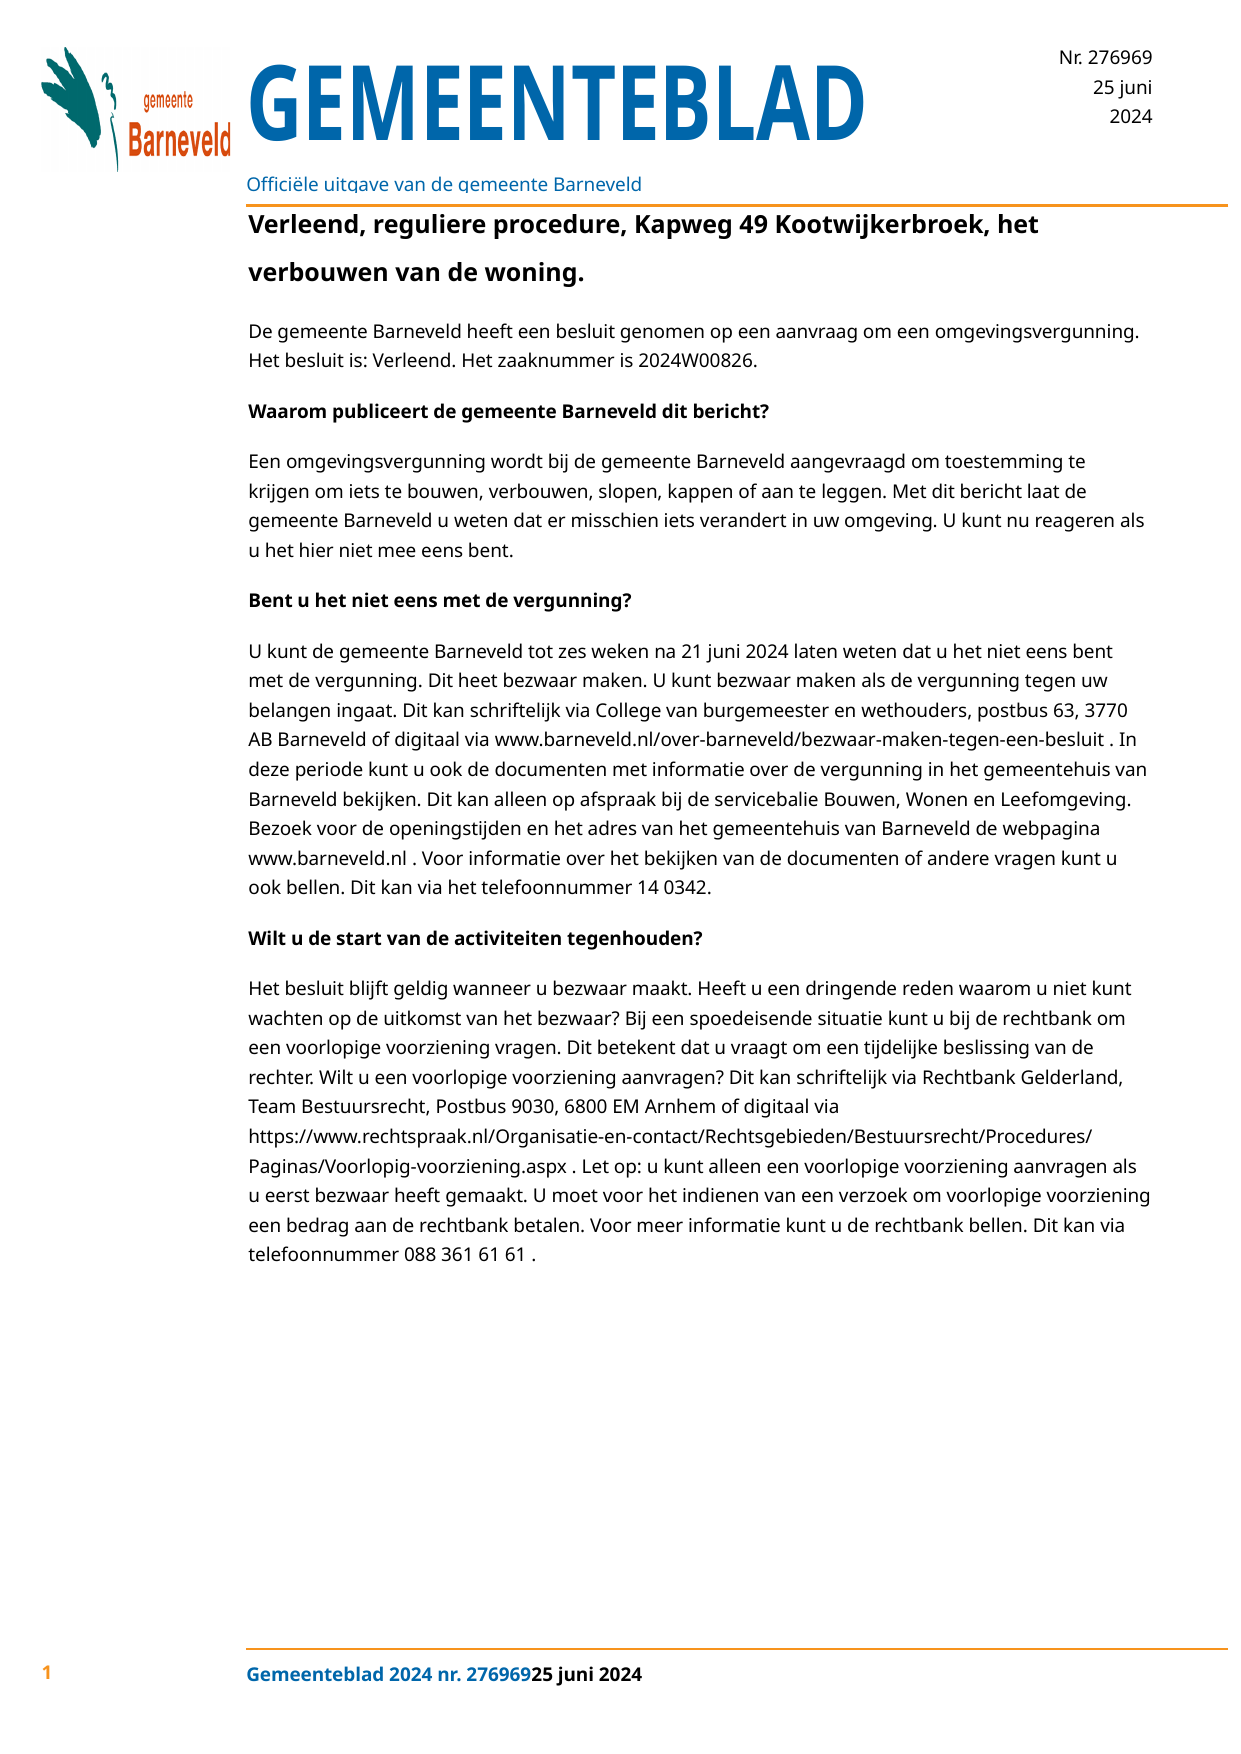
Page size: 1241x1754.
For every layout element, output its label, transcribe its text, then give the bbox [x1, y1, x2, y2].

text Het besluit blijft geldig wanneer u bezwaar maakt. Heeft u een dringende reden waarom u niet kunt wachten op de uitkomst van het bezwaar? Bij een spoedeisende situatie kunt u bij de rechtbank om een voorlopige voorziening vragen. Dit betekent dat u vraagt om een tijdelijke beslissing van de rechter. Wilt u een voorlopige voorziening aanvragen? Dit kan schriftelijk via Rechtbank Gelderland, Team Bestuursrecht, Postbus 9030, 6800 EM Arnhem of digitaal via https://www.rechtspraak.nl/Organisatie-en-contact/Rechtsgebieden/Bestuursrecht/Procedures/Paginas/Voorlopig-voorziening.aspx . Let op: u kunt alleen een voorlopige voorziening aanvragen als u eerst bezwaar heeft gemaakt. U moet voor het indienen van een verzoek om voorlopige voorziening een bedrag aan de rechtbank betalen. Voor meer informatie kunt u de rechtbank bellen. Dit kan via telefoonnummer 088 361 61 61 . [248, 975, 1152, 1267]
picture [41, 47, 231, 172]
text U kunt de gemeente Barneveld tot zes weken na 21 juni 2024 laten weten dat u het niet eens bent met de vergunning. Dit heet bezwaar maken. U kunt bezwaar maken als de vergunning tegen uw belangen ingaat. Dit kan schriftelijk via College van burgemeester en wethouders, postbus 63, 3770 AB Barneveld of digitaal via www.barneveld.nl/over-barneveld/bezwaar-maken-tegen-een-besluit . In deze periode kunt u ook de documenten met informatie over de vergunning in het gemeentehuis van Barneveld bekijken. Dit kan alleen op afspraak bij de servicebalie Bouwen, Wonen en Leefomgeving. Bezoek voor de openingstijden en het adres van het gemeentehuis van Barneveld de webpagina www.barneveld.nl . Voor informatie over het bekijken van de documenten of andere vragen kunt u ook bellen. Dit kan via het telefoonnummer 14 0342. [248, 638, 1152, 900]
text Een omgevingsvergunning wordt bij de gemeente Barneveld aangevraagd om toestemming te krijgen om iets te bouwen, verbouwen, slopen, kappen of aan te leggen. Met dit bericht laat de gemeente Barneveld u weten dat er misschien iets verandert in uw omgeving. U kunt nu reageren als u het hier niet mee eens bent. [248, 448, 1152, 563]
text De gemeente Barneveld heeft een besluit genomen op een aanvraag om een omgevingsvergunning. Het besluit is: Verleend. Het zaaknummer is 2024W00826. [248, 318, 1152, 373]
text Waarom publiceert de gemeente Barneveld dit bericht? [248, 398, 1152, 424]
text Wilt u de start van de activiteiten tegenhouden? [248, 925, 1152, 951]
text Bent u het niet eens met de vergunning? [248, 587, 1152, 613]
text Verleend, reguliere procedure, Kapweg 49 Kootwijkerbroek, het verbouwen van de woning. [248, 207, 1152, 288]
